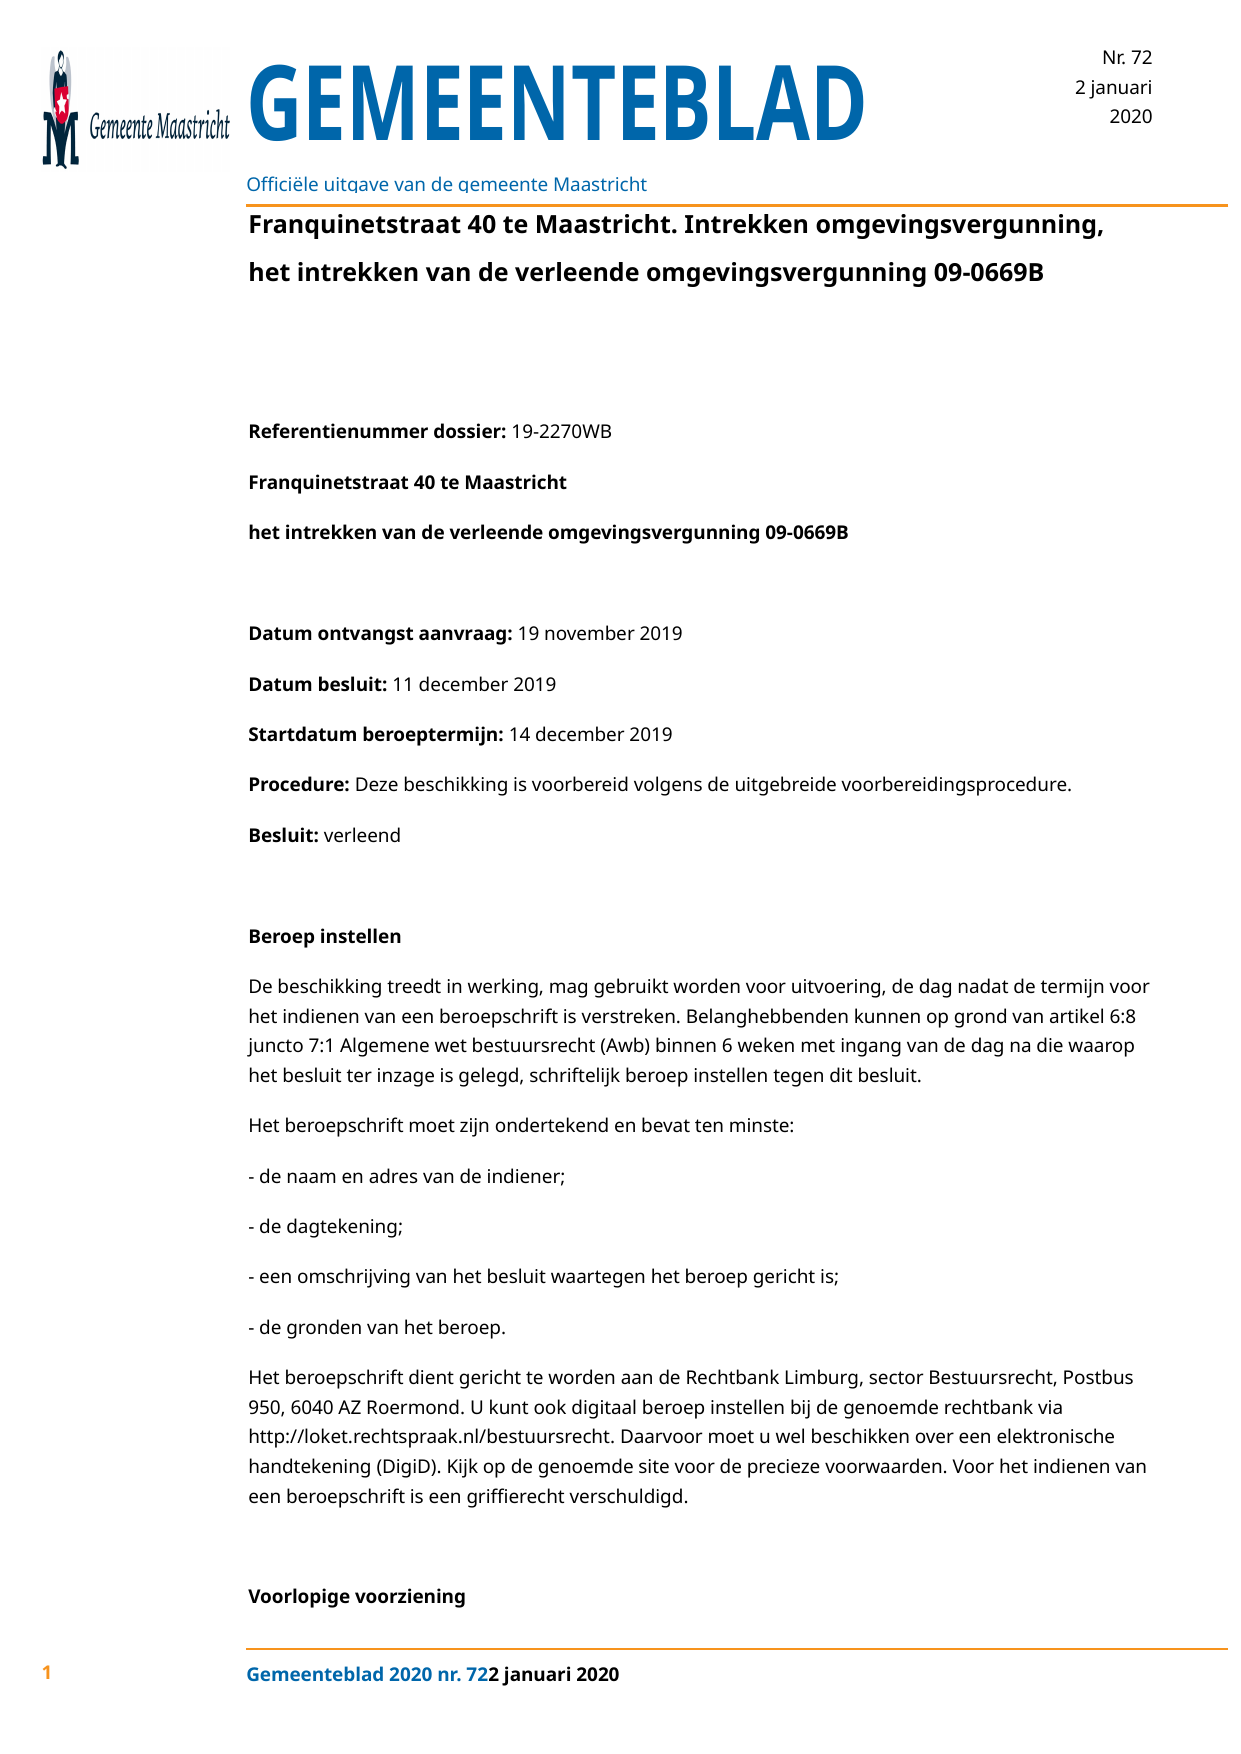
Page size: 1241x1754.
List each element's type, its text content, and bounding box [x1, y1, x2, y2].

picture [41, 47, 231, 172]
text Het beroepschrift moet zijn ondertekend en bevat ten minste: [248, 1112, 1152, 1138]
text Procedure: Deze beschikking is voorbereid volgens de uitgebreide voorbereidingsprocedure. [248, 772, 1152, 797]
text het intrekken van de verleende omgevingsvergunning 09-0669B [248, 519, 1152, 545]
text - de dagtekening; [248, 1213, 1152, 1239]
text Besluit: verleend [248, 822, 1152, 848]
text Datum ontvangst aanvraag: 19 november 2019 [248, 620, 1152, 646]
text Het beroepschrift dient gericht te worden aan de Rechtbank Limburg, sector Bestuursrecht, Postbus 950, 6040 AZ Roermond. U kunt ook digitaal beroep instellen bij de genoemde rechtbank via http://loket.rechtspraak.nl/bestuursrecht. Daarvoor moet u wel beschikken over een elektronische handtekening (DigiD). Kijk op de genoemde site voor de precieze voorwaarden. Voor het indienen van een beroepschrift is een griffierecht verschuldigd. [248, 1364, 1152, 1509]
text Franquinetstraat 40 te Maastricht [248, 469, 1152, 495]
text De beschikking treedt in werking, mag gebruikt worden voor uitvoering, de dag nadat de termijn voor het indienen van een beroepschrift is verstreken. Belanghebbenden kunnen op grond van artikel 6:8 juncto 7:1 Algemene wet bestuursrecht (Awb) binnen 6 weken met ingang van de dag na die waarop het besluit ter inzage is gelegd, schriftelijk beroep instellen tegen dit besluit. [248, 973, 1152, 1088]
text Voorlopige voorziening [248, 1584, 1152, 1609]
text - de gronden van het beroep. [248, 1314, 1152, 1340]
text - een omschrijving van het besluit waartegen het beroep gericht is; [248, 1264, 1152, 1289]
text Startdatum beroeptermijn: 14 december 2019 [248, 721, 1152, 747]
text Beroep instellen [248, 923, 1152, 949]
text - de naam en adres van de indiener; [248, 1163, 1152, 1189]
text Franquinetstraat 40 te Maastricht. Intrekken omgevingsvergunning, het intrekken van de verleende omgevingsvergunning 09-0669B [248, 207, 1152, 288]
text Referentienummer dossier: 19-2270WB [248, 419, 1152, 444]
text Datum besluit: 11 december 2019 [248, 671, 1152, 697]
